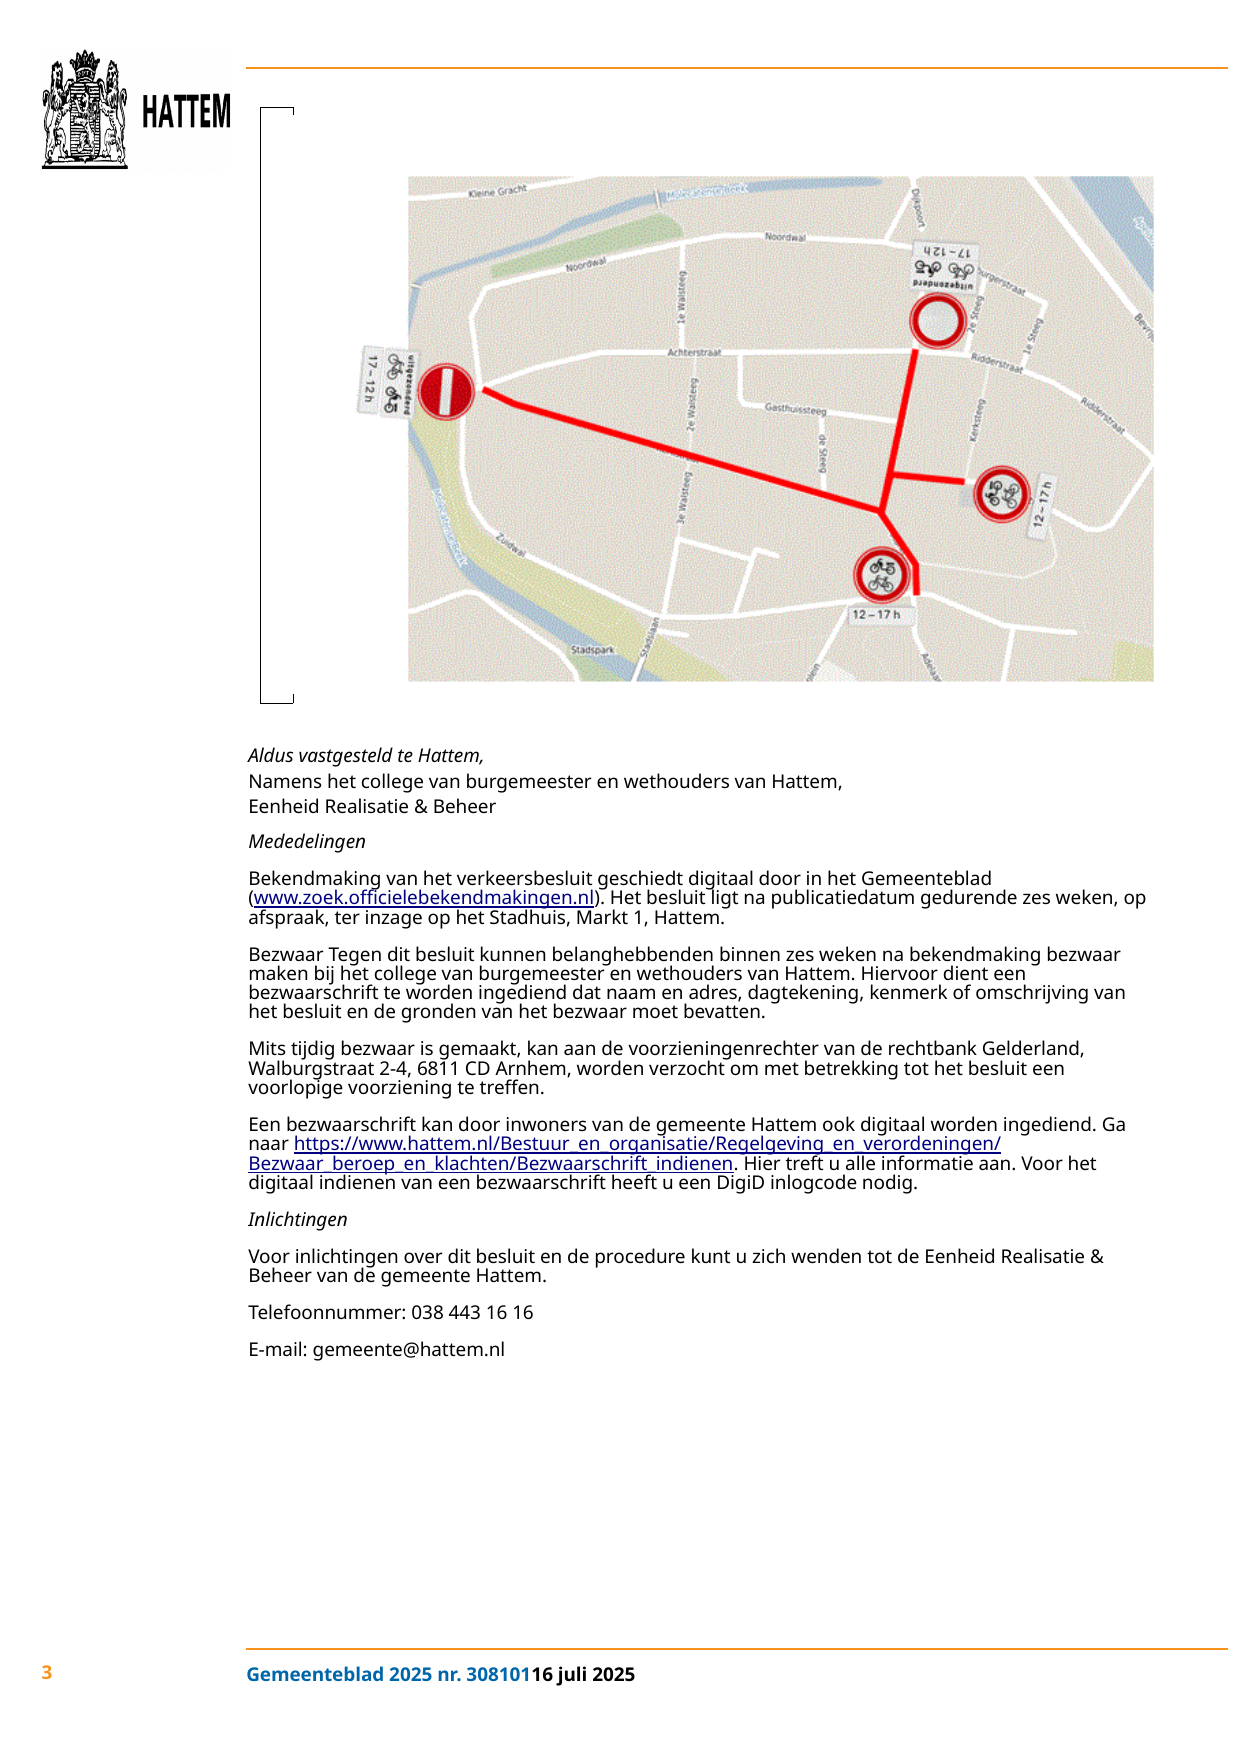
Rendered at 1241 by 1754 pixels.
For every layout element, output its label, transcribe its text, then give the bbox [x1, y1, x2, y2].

text Aldus vastgesteld te Hattem, [248, 742, 1152, 768]
text Mededelingen [248, 833, 1152, 852]
text Eenheid Realisatie & Beheer [248, 794, 1152, 819]
text Telefoonnummer: 038 443 16 16 [248, 1304, 1152, 1323]
text Namens het college van burgemeester en wethouders van Hattem, [248, 768, 1152, 794]
text Bezwaar Tegen dit besluit kunnen belanghebbenden binnen zes weken na bekendmaking bezwaar maken bij het college van burgemeester en wethouders van Hattem. Hiervoor dient een bezwaarschrift te worden ingediend dat naam en adres, dagtekening, kenmerk of omschrijving van het besluit en de gronden van het bezwaar moet bevatten. [248, 946, 1152, 1023]
text Een bezwaarschrift kan door inwoners van de gemeente Hattem ook digitaal worden ingediend. Ga naar https://www.hattem.nl/Bestuur_en_organisatie/Regelgeving_en_verordeningen/Bezwaar_beroep_en_klachten/Bezwaarschrift_indienen. Hier treft u alle informatie aan. Voor het digitaal indienen van een bezwaarschrift heeft u een DigiD inlogcode nodig. [248, 1116, 1152, 1193]
text Mits tijdig bezwaar is gemaakt, kan aan de voorzieningenrechter van de rechtbank Gelderland, Walburgstraat 2-4, 6811 CD Arnhem, worden verzocht om met betrekking tot het besluit een voorlopige voorziening te treffen. [248, 1040, 1152, 1098]
text Bekendmaking van het verkeersbesluit geschiedt digitaal door in het Gemeenteblad (www.zoek.officielebekendmakingen.nl). Het besluit ligt na publicatiedatum gedurende zes weken, op afspraak, ter inzage op het Stadhuis, Markt 1, Hattem. [248, 870, 1152, 928]
text E-mail: gemeente@hattem.nl [248, 1341, 1152, 1360]
text Voor inlichtingen over dit besluit en de procedure kunt u zich wenden tot de Eenheid Realisatie & Beheer van de gemeente Hattem. [248, 1248, 1152, 1286]
picture [41, 47, 231, 172]
text Inlichtingen [248, 1211, 1152, 1230]
picture [268, 115, 1173, 694]
